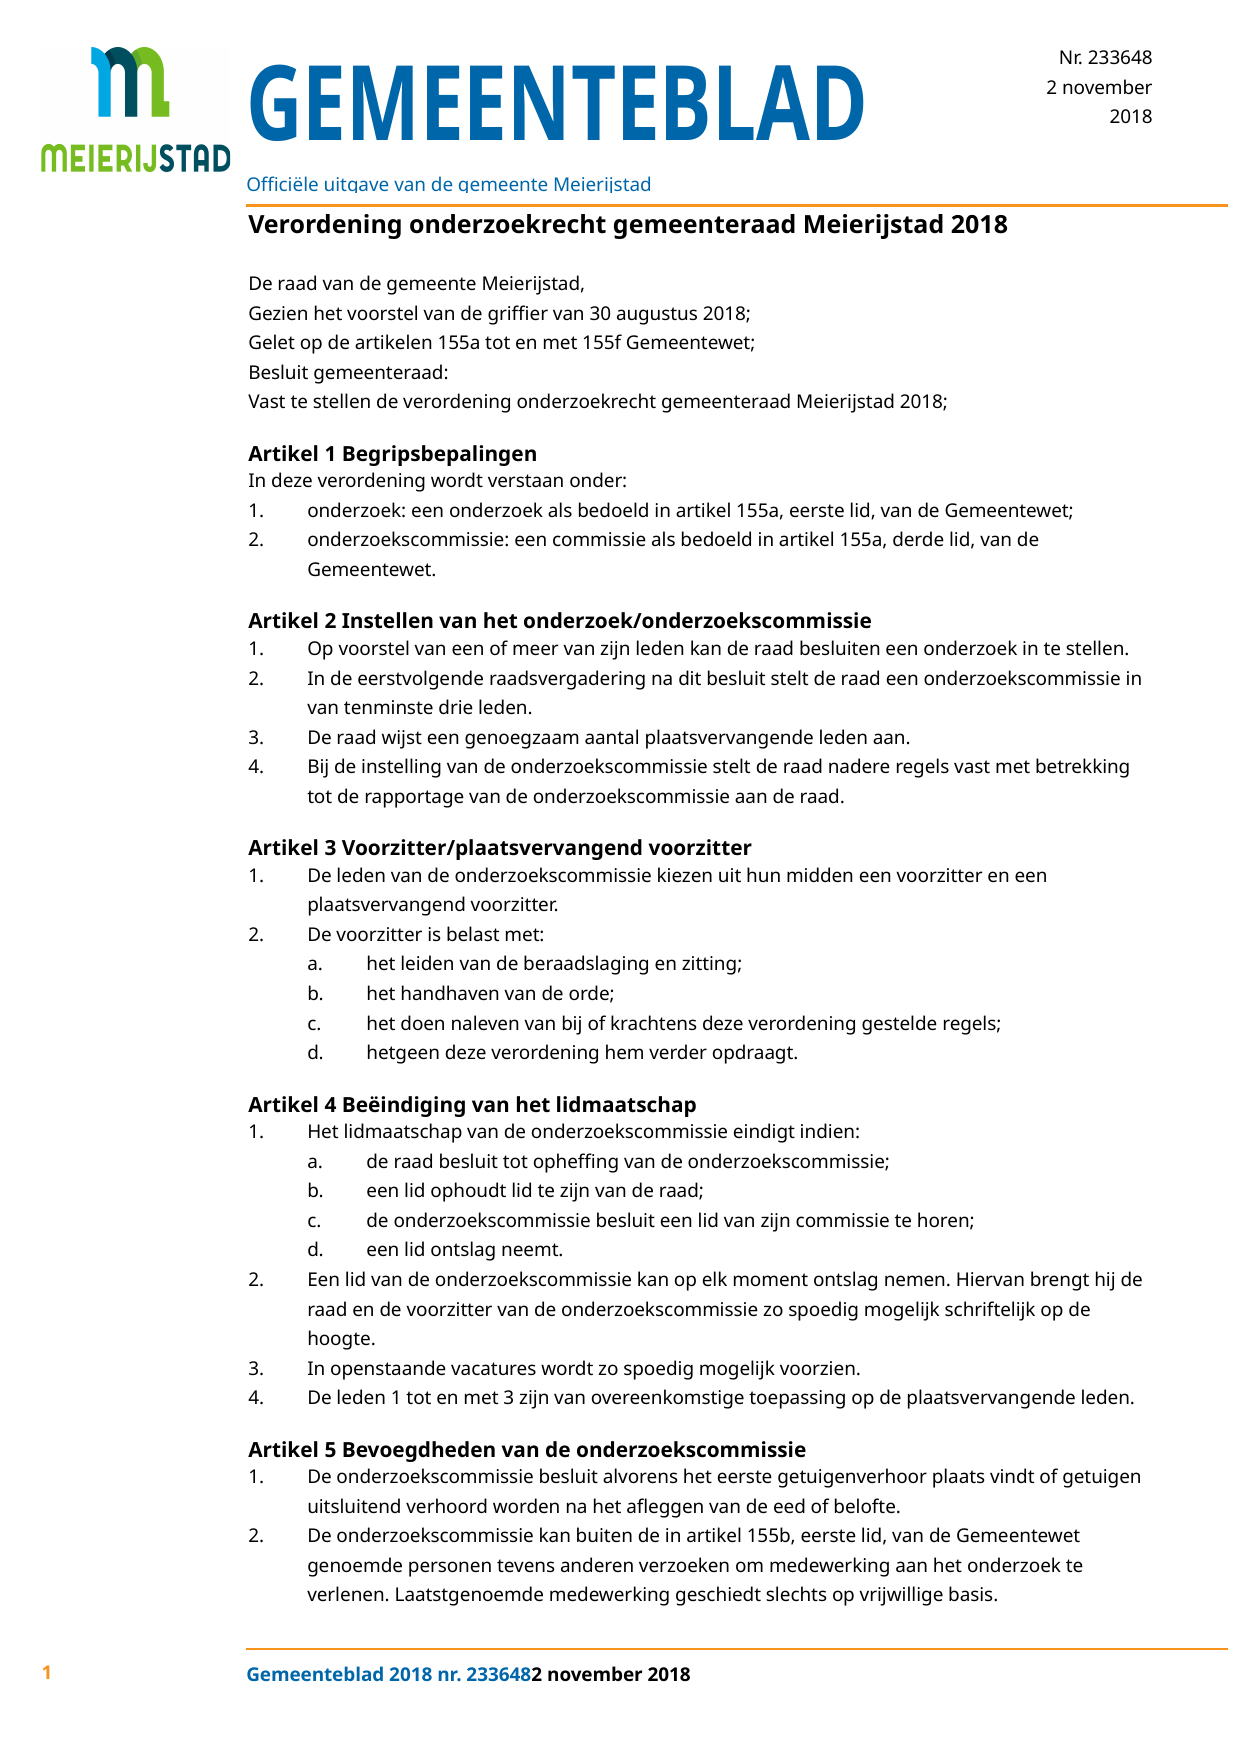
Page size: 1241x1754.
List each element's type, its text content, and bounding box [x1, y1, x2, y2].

list In openstaande vacatures wordt zo spoedig mogelijk voorzien. [248, 1355, 1152, 1381]
text Gelet op de artikelen 155a tot en met 155f Gemeentewet; [248, 329, 1152, 355]
list In de eerstvolgende raadsvergadering na dit besluit stelt de raad een onderzoekscommissie in van tenminste drie leden. [248, 665, 1152, 720]
text Artikel 4 Beëindiging van het lidmaatschap [248, 1090, 1152, 1118]
text Artikel 2 Instellen van het onderzoek/onderzoekscommissie [248, 607, 1152, 635]
picture [41, 47, 231, 172]
list hetgeen deze verordening hem verder opdraagt. [307, 1039, 1152, 1065]
list de onderzoekscommissie besluit een lid van zijn commissie te horen; [307, 1207, 1152, 1233]
text Gezien het voorstel van de griffier van 30 augustus 2018; [248, 300, 1152, 326]
list Het lidmaatschap van de onderzoekscommissie eindigt indien: [248, 1118, 1152, 1144]
list het handhaven van de orde; [307, 980, 1152, 1006]
text De raad van de gemeente Meierijstad, [248, 270, 1152, 296]
list het doen naleven van bij of krachtens deze verordening gestelde regels; [307, 1010, 1152, 1036]
list Op voorstel van een of meer van zijn leden kan de raad besluiten een onderzoek in te stellen. [248, 635, 1152, 661]
list de raad besluit tot opheffing van de onderzoekscommissie; [307, 1148, 1152, 1173]
list Een lid van de onderzoekscommissie kan op elk moment ontslag nemen. Hiervan brengt hij de raad en de voorzitter van de onderzoekscommissie zo spoedig mogelijk schriftelijk op de hoogte. [248, 1266, 1152, 1351]
list De leden van de onderzoekscommissie kiezen uit hun midden een voorzitter en een plaatsvervangend voorzitter. [248, 862, 1152, 917]
text Besluit gemeenteraad: [248, 359, 1152, 385]
text Artikel 5 Bevoegdheden van de onderzoekscommissie [248, 1435, 1152, 1463]
list De voorzitter is belast met: [248, 921, 1152, 947]
text Artikel 3 Voorzitter/plaatsvervangend voorzitter [248, 833, 1152, 862]
text Artikel 1 Begripsbepalingen [248, 439, 1152, 467]
list een lid ophoudt lid te zijn van de raad; [307, 1177, 1152, 1203]
list het leiden van de beraadslaging en zitting; [307, 951, 1152, 976]
list De leden 1 tot en met 3 zijn van overeenkomstige toepassing op de plaatsvervangende leden. [248, 1384, 1152, 1410]
list De onderzoekscommissie kan buiten de in artikel 155b, eerste lid, van de Gemeentewet genoemde personen tevens anderen verzoeken om medewerking aan het onderzoek te verlenen. Laatstgenoemde medewerking geschiedt slechts op vrijwillige basis. [248, 1522, 1152, 1607]
list Bij de instelling van de onderzoekscommissie stelt de raad nadere regels vast met betrekking tot de rapportage van de onderzoekscommissie aan de raad. [248, 753, 1152, 809]
list onderzoekscommissie: een commissie als bedoeld in artikel 155a, derde lid, van de Gemeentewet. [248, 527, 1152, 582]
list De raad wijst een genoegzaam aantal plaatsvervangende leden aan. [248, 724, 1152, 749]
list een lid ontslag neemt. [307, 1237, 1152, 1262]
text Vast te stellen de verordening onderzoekrecht gemeenteraad Meierijstad 2018; [248, 389, 1152, 414]
list onderzoek: een onderzoek als bedoeld in artikel 155a, eerste lid, van de Gemeentewet; [248, 497, 1152, 523]
list De onderzoekscommissie besluit alvorens het eerste getuigenverhoor plaats vindt of getuigen uitsluitend verhoord worden na het afleggen van de eed of belofte. [248, 1463, 1152, 1519]
text In deze verordening wordt verstaan onder: [248, 467, 1152, 493]
text Verordening onderzoekrecht gemeenteraad Meierijstad 2018 [248, 207, 1152, 241]
